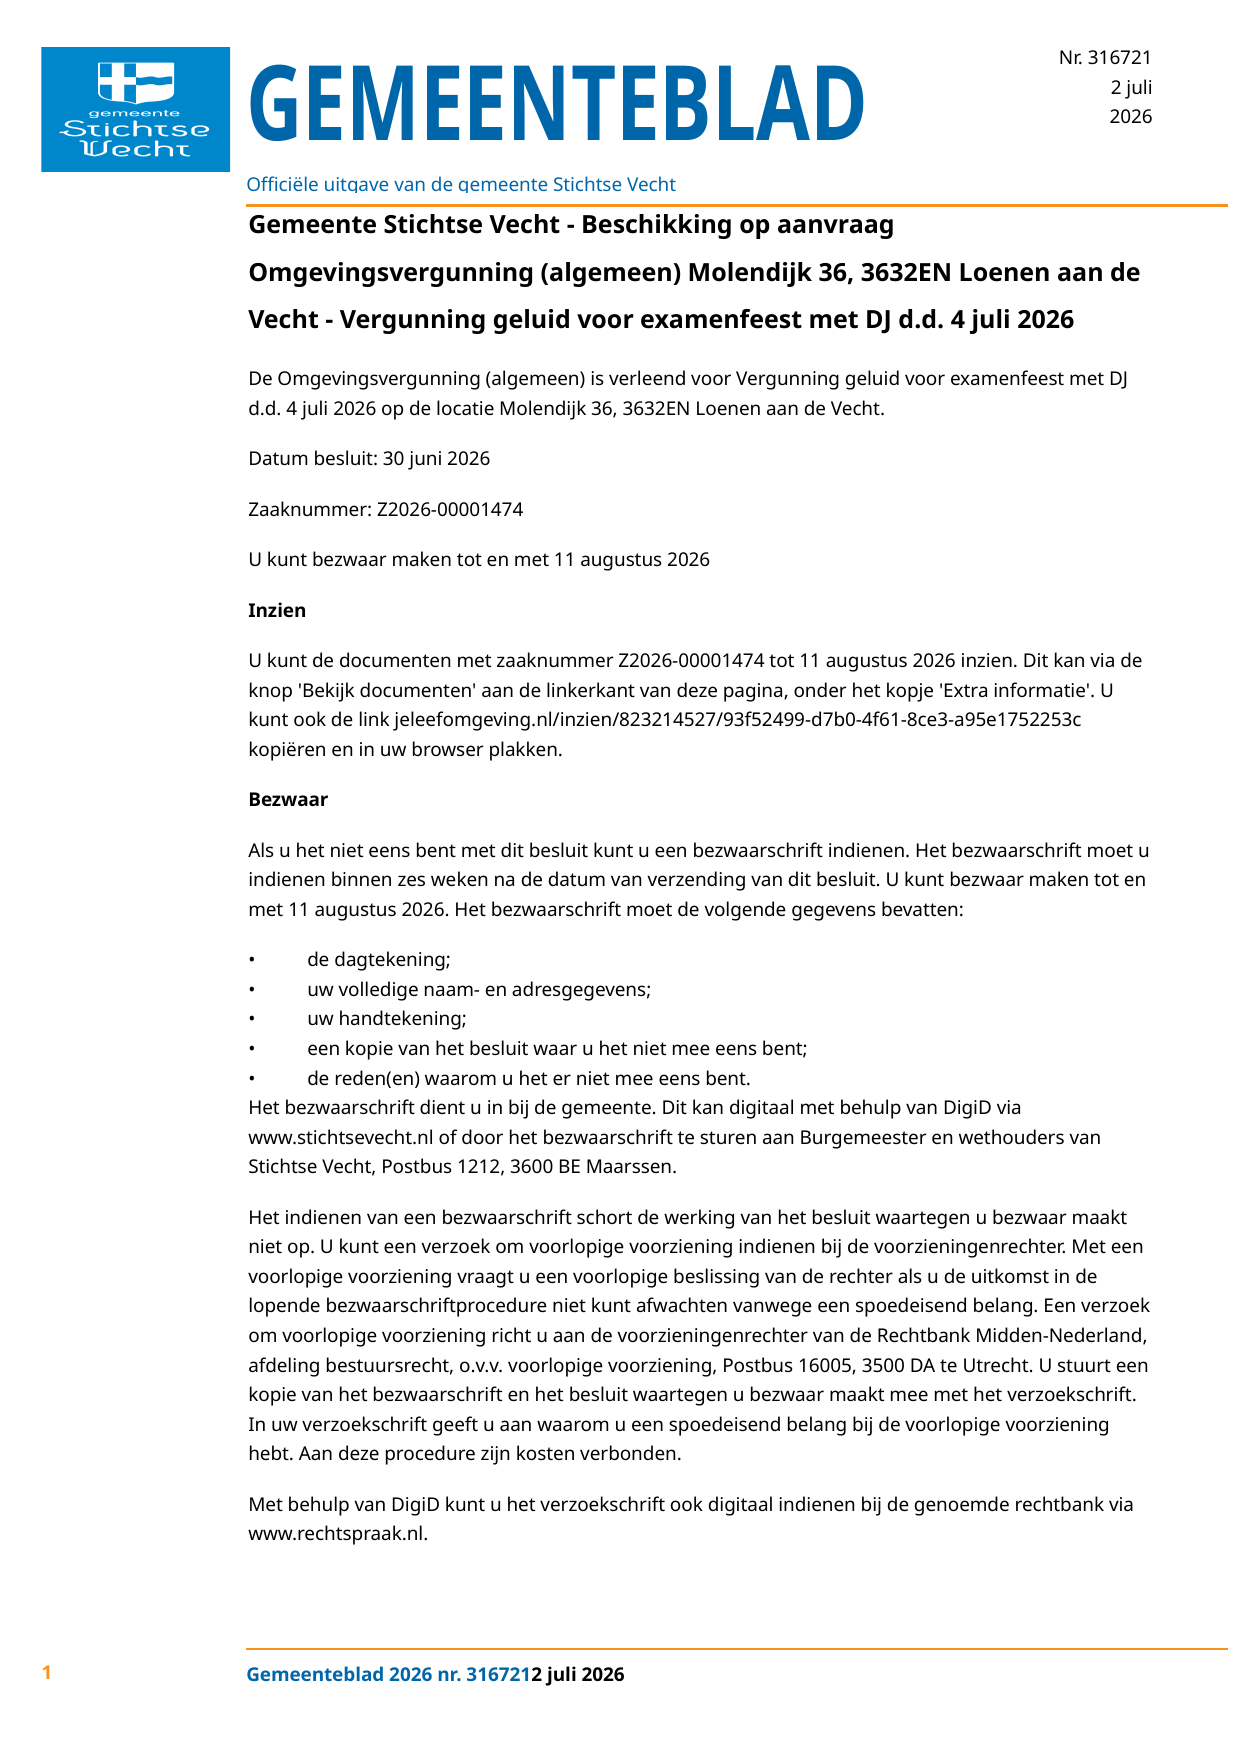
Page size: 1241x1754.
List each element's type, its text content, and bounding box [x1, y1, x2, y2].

list de reden(en) waarom u het er niet mee eens bent. [248, 1065, 1152, 1090]
text Het indienen van een bezwaarschrift schort de werking van het besluit waartegen u bezwaar maakt niet op. U kunt een verzoek om voorlopige voorziening indienen bij de voorzieningenrechter. Met een voorlopige voorziening vraagt u een voorlopige beslissing van de rechter als u de uitkomst in de lopende bezwaarschriftprocedure niet kunt afwachten vanwege een spoedeisend belang. Een verzoek om voorlopige voorziening richt u aan de voorzieningenrechter van de Rechtbank Midden-Nederland, afdeling bestuursrecht, o.v.v. voorlopige voorziening, Postbus 16005, 3500 DA te Utrecht. U stuurt een kopie van het bezwaarschrift en het besluit waartegen u bezwaar maakt mee met het verzoekschrift. In uw verzoekschrift geeft u aan waarom u een spoedeisend belang bij de voorlopige voorziening hebt. Aan deze procedure zijn kosten verbonden. [248, 1204, 1152, 1466]
text Zaaknummer: Z2026-00001474 [248, 496, 1152, 522]
list een kopie van het besluit waar u het niet mee eens bent; [248, 1035, 1152, 1061]
text Het bezwaarschrift dient u in bij de gemeente. Dit kan digitaal met behulp van DigiD via www.stichtsevecht.nl of door het bezwaarschrift te sturen aan Burgemeester en wethouders van Stichtse Vecht, Postbus 1212, 3600 BE Maarssen. [248, 1094, 1152, 1179]
list de dagtekening; [248, 946, 1152, 972]
text U kunt bezwaar maken tot en met 11 augustus 2026 [248, 546, 1152, 572]
text Bezwaar [248, 786, 1152, 812]
text Inzien [248, 597, 1152, 622]
text De Omgevingsvergunning (algemeen) is verleend voor Vergunning geluid voor examenfeest met DJ d.d. 4 juli 2026 op de locatie Molendijk 36, 3632EN Loenen aan de Vecht. [248, 366, 1152, 421]
text U kunt de documenten met zaaknummer Z2026-00001474 tot 11 augustus 2026 inzien. Dit kan via de knop 'Bekijk documenten' aan de linkerkant van deze pagina, onder het kopje 'Extra informatie'. U kunt ook de link jeleefomgeving.nl/inzien/823214527/93f52499-d7b0-4f61-8ce3-a95e1752253c kopiëren en in uw browser plakken. [248, 647, 1152, 762]
picture [99, 63, 135, 101]
list uw volledige naam- en adresgegevens; [248, 976, 1152, 1002]
picture [137, 63, 174, 103]
text Als u het niet eens bent met dit besluit kunt u een bezwaarschrift indienen. Het bezwaarschrift moet u indienen binnen zes weken na de datum van verzending van dit besluit. U kunt bezwaar maken tot en met 11 augustus 2026. Het bezwaarschrift moet de volgende gegevens bevatten: [248, 837, 1152, 922]
text Gemeente Stichtse Vecht - Beschikking op aanvraag Omgevingsvergunning (algemeen) Molendijk 36, 3632EN Loenen aan de Vecht - Vergunning geluid voor examenfeest met DJ d.d. 4 juli 2026 [248, 207, 1152, 336]
list uw handtekening; [248, 1006, 1152, 1031]
text Met behulp van DigiD kunt u het verzoekschrift ook digitaal indienen bij de genoemde rechtbank via www.rechtspraak.nl. [248, 1491, 1152, 1546]
text Datum besluit: 30 juni 2026 [248, 446, 1152, 471]
